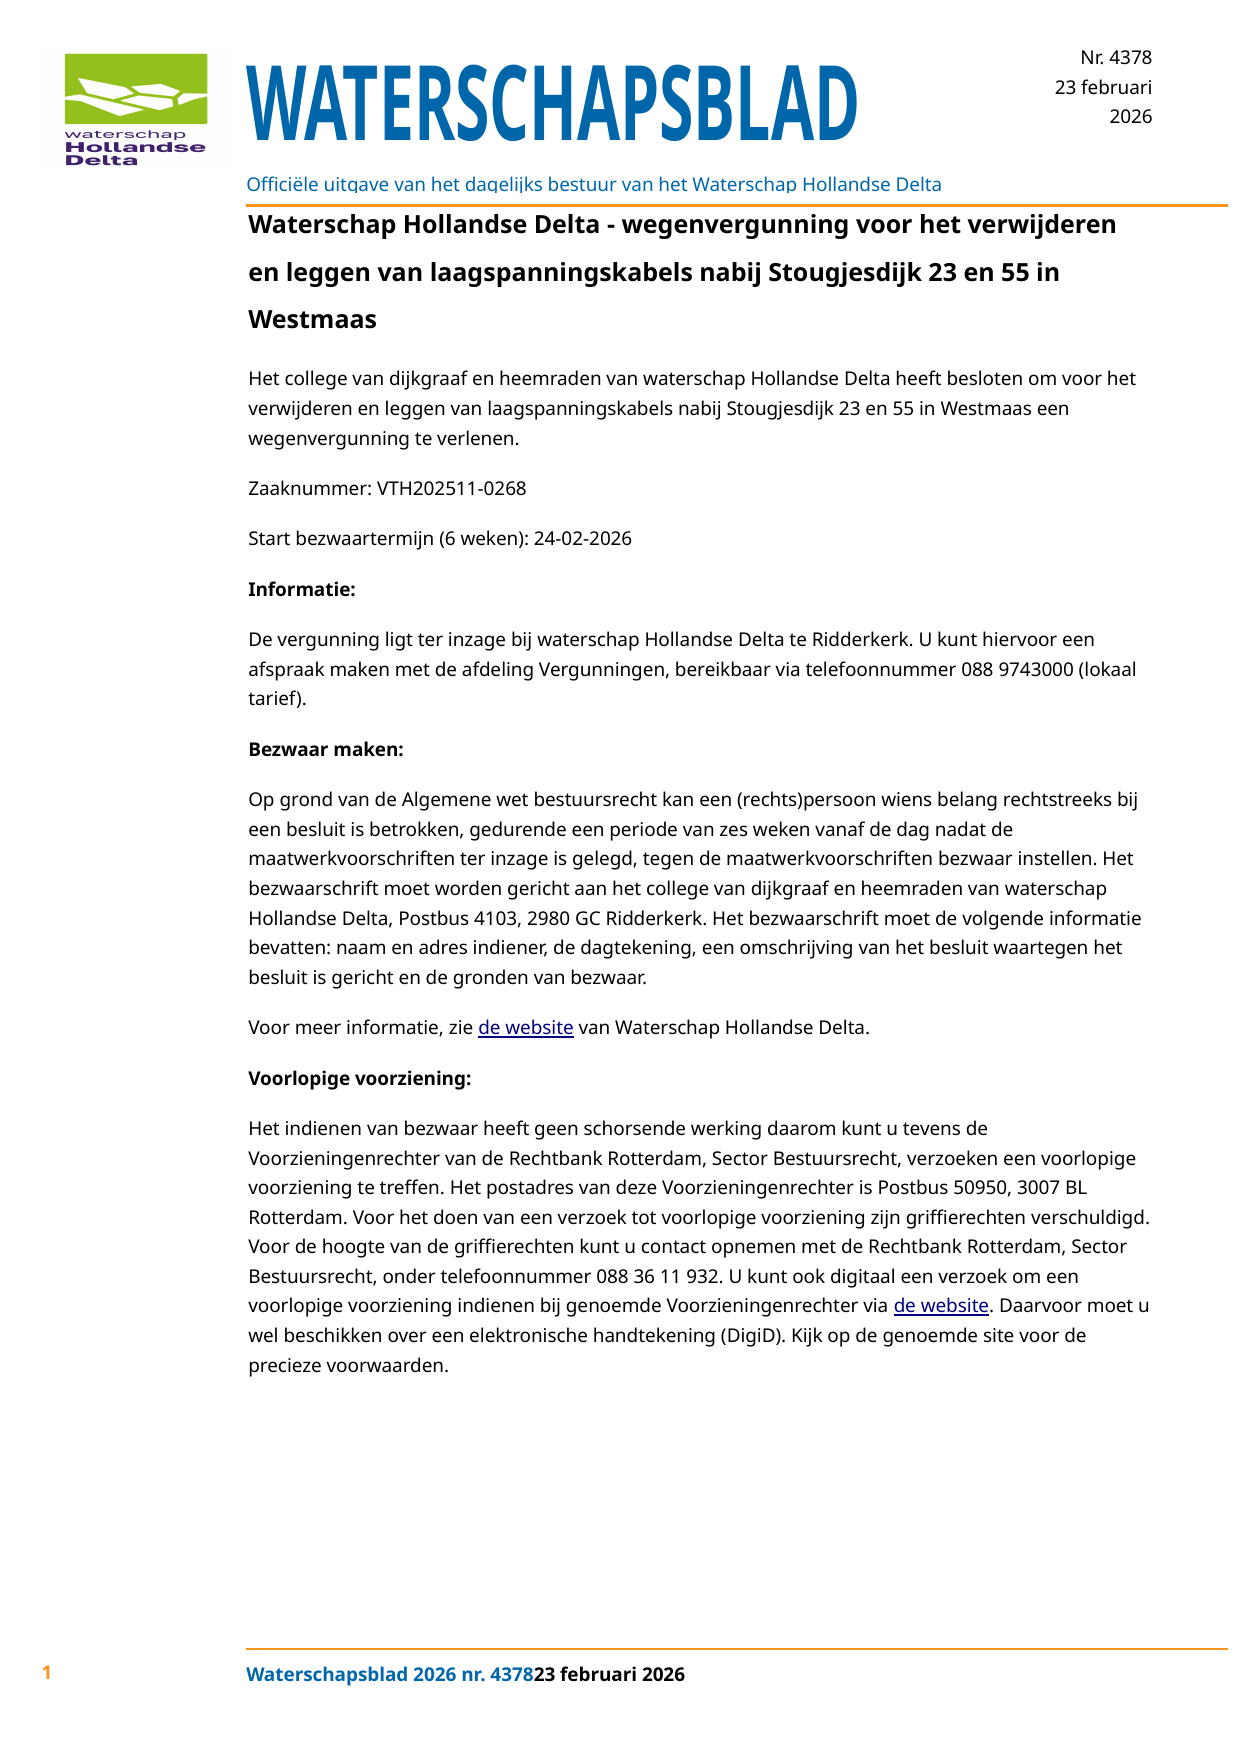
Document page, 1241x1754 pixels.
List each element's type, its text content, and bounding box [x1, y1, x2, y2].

text Start bezwaartermijn (6 weken): 24-02-2026 [248, 526, 1152, 551]
text Het indienen van bezwaar heeft geen schorsende werking daarom kunt u tevens de Voorzieningenrechter van de Rechtbank Rotterdam, Sector Bestuursrecht, verzoeken een voorlopige voorziening te treffen. Het postadres van deze Voorzieningenrechter is Postbus 50950, 3007 BL Rotterdam. Voor het doen van een verzoek tot voorlopige voorziening zijn griffierechten verschuldigd. Voor de hoogte van de griffierechten kunt u contact opnemen met de Rechtbank Rotterdam, Sector Bestuursrecht, onder telefoonnummer 088 36 11 932. U kunt ook digitaal een verzoek om een voorlopige voorziening indienen bij genoemde Voorzieningenrechter via de website. Daarvoor moet u wel beschikken over een elektronische handtekening (DigiD). Kijk op de genoemde site voor de precieze voorwaarden. [248, 1115, 1152, 1377]
text De vergunning ligt ter inzage bij waterschap Hollandse Delta te Ridderkerk. U kunt hiervoor een afspraak maken met de afdeling Vergunningen, bereikbaar via telefoonnummer 088 9743000 (lokaal tarief). [248, 626, 1152, 711]
text Het college van dijkgraaf en heemraden van waterschap Hollandse Delta heeft besloten om voor het verwijderen en leggen van laagspanningskabels nabij Stougjesdijk 23 en 55 in Westmaas een wegenvergunning te verlenen. [248, 366, 1152, 450]
text Zaaknummer: VTH202511-0268 [248, 475, 1152, 501]
text Waterschap Hollandse Delta - wegenvergunning voor het verwijderen en leggen van laagspanningskabels nabij Stougjesdijk 23 en 55 in Westmaas [248, 207, 1152, 336]
text Voorlopige voorziening: [248, 1065, 1152, 1090]
picture [41, 47, 231, 172]
text Voor meer informatie, zie de website van Waterschap Hollandse Delta. [248, 1014, 1152, 1040]
text Op grond van de Algemene wet bestuursrecht kan een (rechts)persoon wiens belang rechtstreeks bij een besluit is betrokken, gedurende een periode van zes weken vanaf de dag nadat de maatwerkvoorschriften ter inzage is gelegd, tegen de maatwerkvoorschriften bezwaar instellen. Het bezwaarschrift moet worden gericht aan het college van dijkgraaf en heemraden van waterschap Hollandse Delta, Postbus 4103, 2980 GC Ridderkerk. Het bezwaarschrift moet de volgende informatie bevatten: naam en adres indiener, de dagtekening, een omschrijving van het besluit waartegen het besluit is gericht en de gronden van bezwaar. [248, 786, 1152, 989]
text Informatie: [248, 576, 1152, 602]
text Bezwaar maken: [248, 736, 1152, 762]
